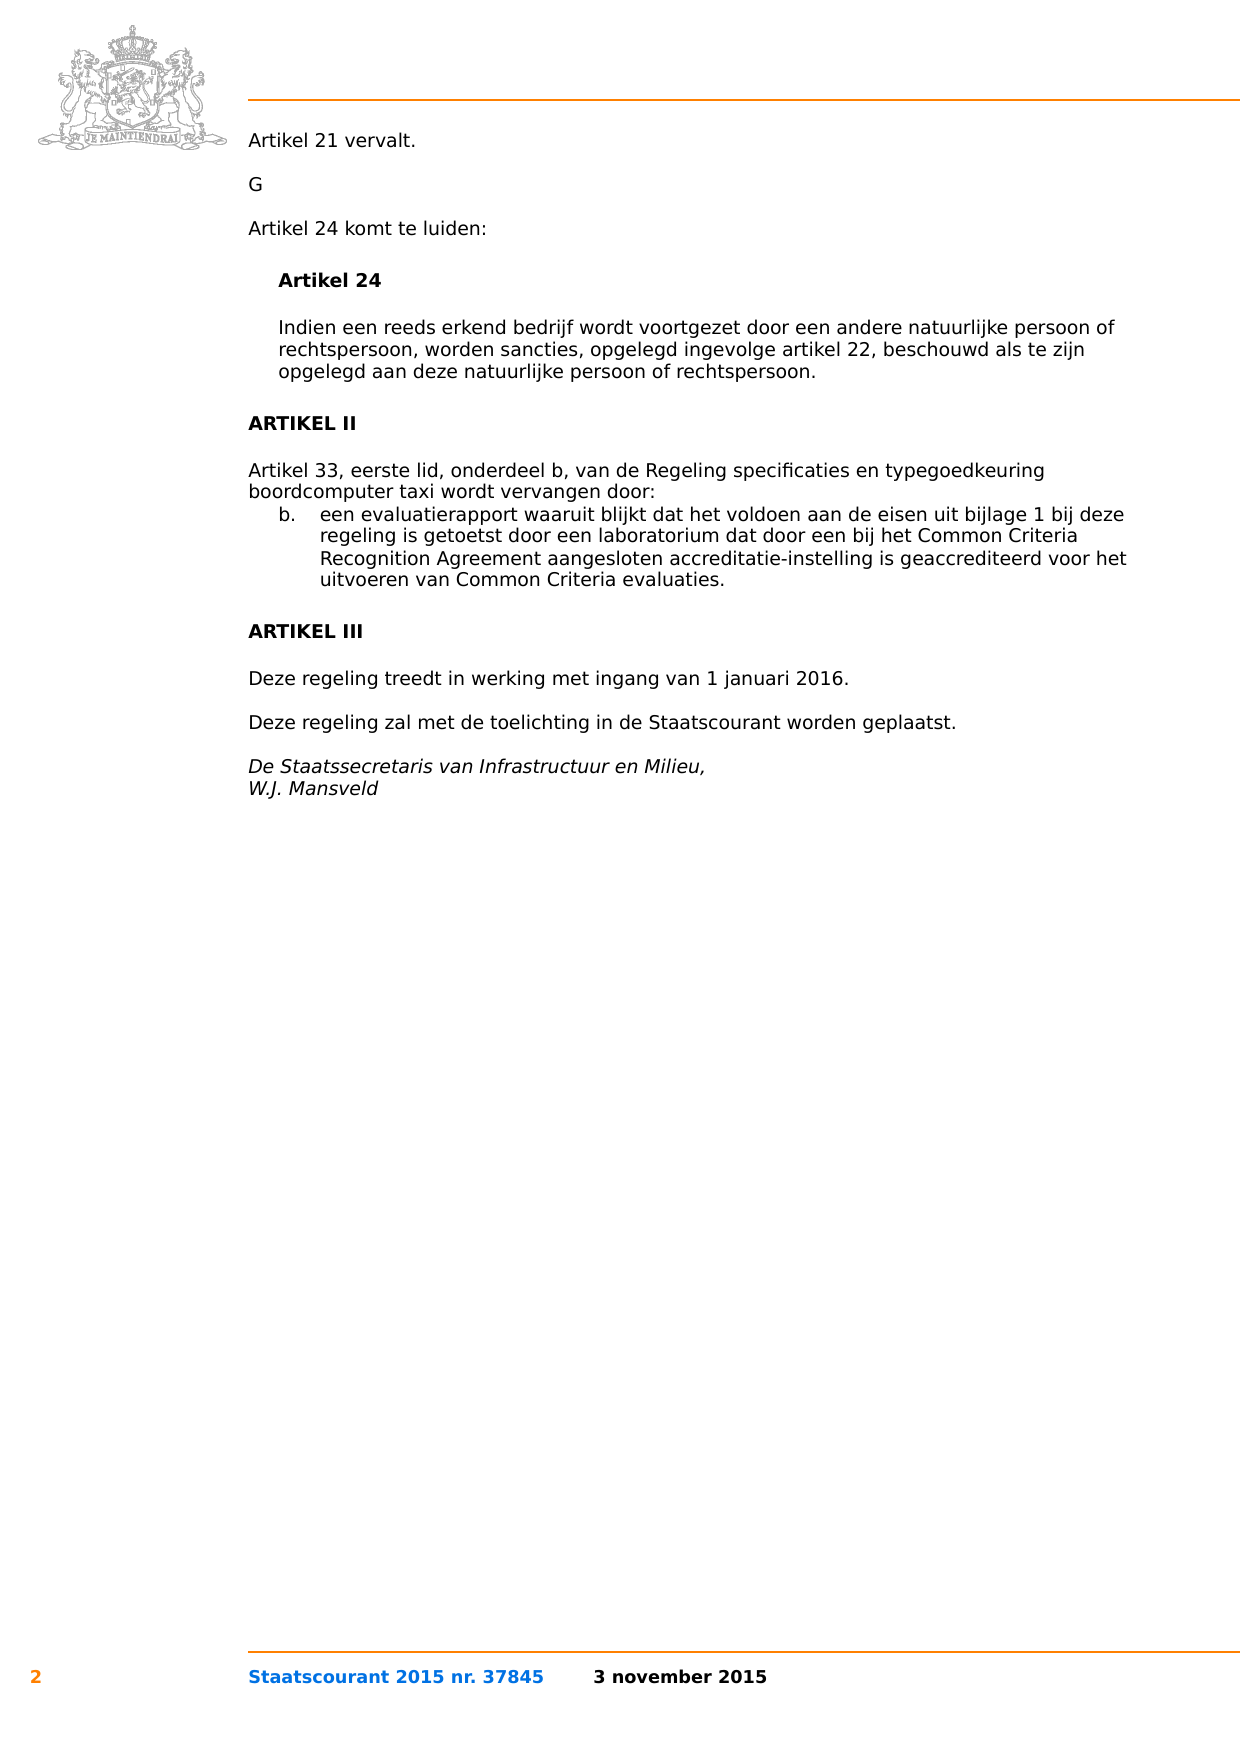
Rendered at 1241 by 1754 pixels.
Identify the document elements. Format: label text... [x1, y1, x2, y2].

subtitle Artikel 24 [278, 269, 1163, 292]
picture [38, 25, 227, 150]
text De Staatssecretaris van Infrastructuur en Milieu, W.J. Mansveld [248, 756, 1163, 800]
text Deze regeling zal met de toelichting in de Staatscourant worden geplaatst. [248, 712, 1163, 734]
subtitle ARTIKEL III [248, 621, 1163, 643]
text b. een evaluatierapport waaruit blijkt dat het voldoen aan de eisen uit bijlage 1 bij deze regeling is getoetst door een laboratorium dat door een bij het Common Criteria Recognition Agreement aangesloten accreditatie-instelling is geaccrediteerd voor het uitvoeren van Common Criteria evaluaties. [278, 503, 1163, 591]
text Artikel 33, eerste lid, onderdeel b, van de Regeling specificaties en typegoedkeuring boordcomputer taxi wordt vervangen door: [248, 459, 1163, 503]
text G [248, 174, 1163, 196]
text Deze regeling treedt in werking met ingang van 1 januari 2016. [248, 668, 1163, 690]
text Artikel 24 komt te luiden: [248, 218, 1163, 239]
text Indien een reeds erkend bedrijf wordt voortgezet door een andere natuurlijke persoon of rechtspersoon, worden sancties, opgelegd ingevolge artikel 22, beschouwd als te zijn opgelegd aan deze natuurlijke persoon of rechtspersoon. [278, 317, 1163, 382]
subtitle ARTIKEL II [248, 412, 1163, 434]
text Artikel 21 vervalt. [248, 130, 1163, 152]
